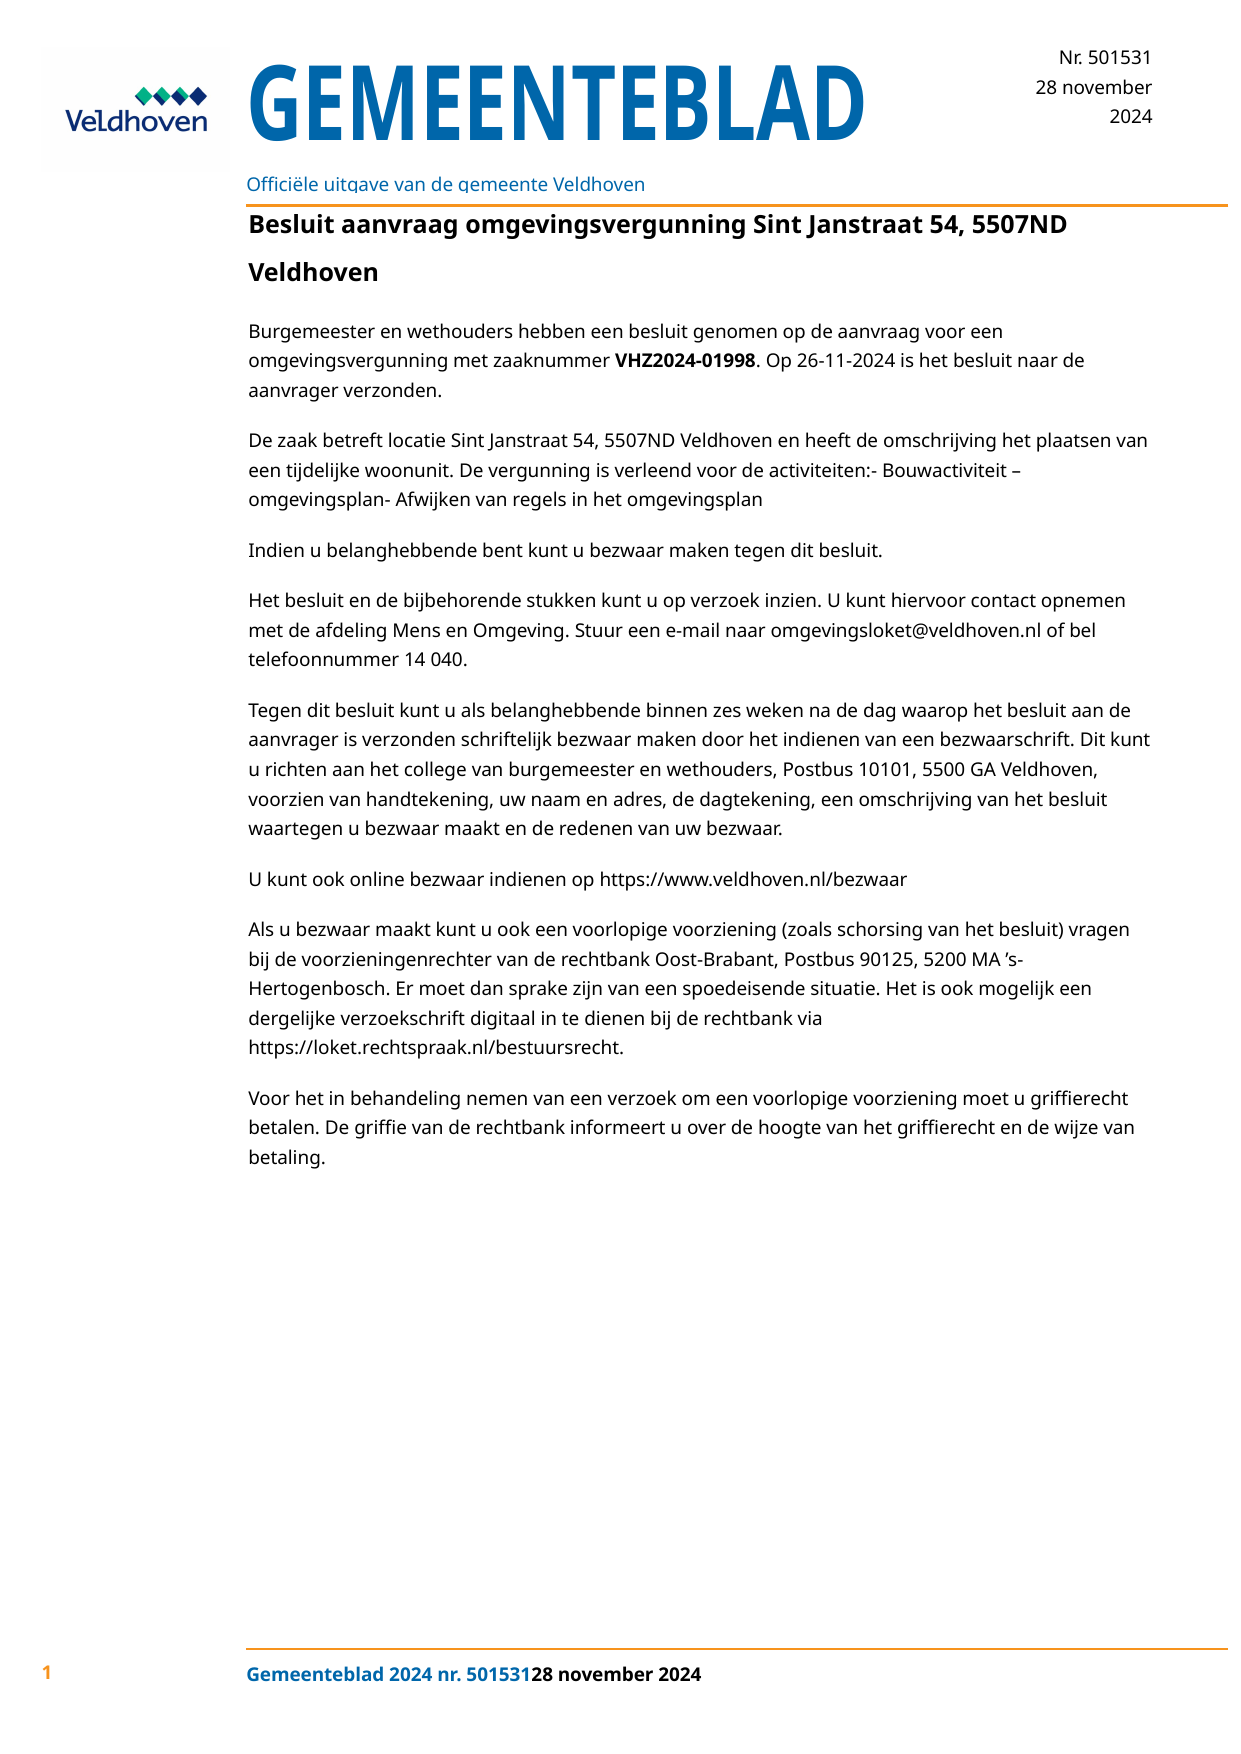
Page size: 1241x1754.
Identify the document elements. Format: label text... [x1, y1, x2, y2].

text De zaak betreft locatie Sint Janstraat 54, 5507ND Veldhoven en heeft de omschrijving het plaatsen van een tijdelijke woonunit. De vergunning is verleend voor de activiteiten:- Bouwactiviteit – omgevingsplan- Afwijken van regels in het omgevingsplan [248, 427, 1152, 512]
picture [41, 47, 231, 172]
text Het besluit en de bijbehorende stukken kunt u op verzoek inzien. U kunt hiervoor contact opnemen met de afdeling Mens en Omgeving. Stuur een e-mail naar omgevingsloket@veldhoven.nl of bel telefoonnummer 14 040. [248, 587, 1152, 672]
text Besluit aanvraag omgevingsvergunning Sint Janstraat 54, 5507ND Veldhoven [248, 207, 1152, 288]
text Burgemeester en wethouders hebben een besluit genomen op de aanvraag voor een omgevingsvergunning met zaaknummer VHZ2024-01998. Op 26-11-2024 is het besluit naar de aanvrager verzonden. [248, 318, 1152, 403]
text U kunt ook online bezwaar indienen op https://www.veldhoven.nl/bezwaar [248, 866, 1152, 892]
text Als u bezwaar maakt kunt u ook een voorlopige voorziening (zoals schorsing van het besluit) vragen bij de voorzieningenrechter van de rechtbank Oost-Brabant, Postbus 90125, 5200 MA ’s-Hertogenbosch. Er moet dan sprake zijn van een spoedeisende situatie. Het is ook mogelijk een dergelijke verzoekschrift digitaal in te dienen bij de rechtbank via https://loket.rechtspraak.nl/bestuursrecht. [248, 916, 1152, 1060]
text Tegen dit besluit kunt u als belanghebbende binnen zes weken na de dag waarop het besluit aan de aanvrager is verzonden schriftelijk bezwaar maken door het indienen van een bezwaarschrift. Dit kunt u richten aan het college van burgemeester en wethouders, Postbus 10101, 5500 GA Veldhoven, voorzien van handtekening, uw naam en adres, de dagtekening, een omschrijving van het besluit waartegen u bezwaar maakt en de redenen van uw bezwaar. [248, 697, 1152, 841]
text Indien u belanghebbende bent kunt u bezwaar maken tegen dit besluit. [248, 537, 1152, 563]
text Voor het in behandeling nemen van een verzoek om een voorlopige voorziening moet u griffierecht betalen. De griffie van de rechtbank informeert u over de hoogte van het griffierecht en de wijze van betaling. [248, 1085, 1152, 1170]
